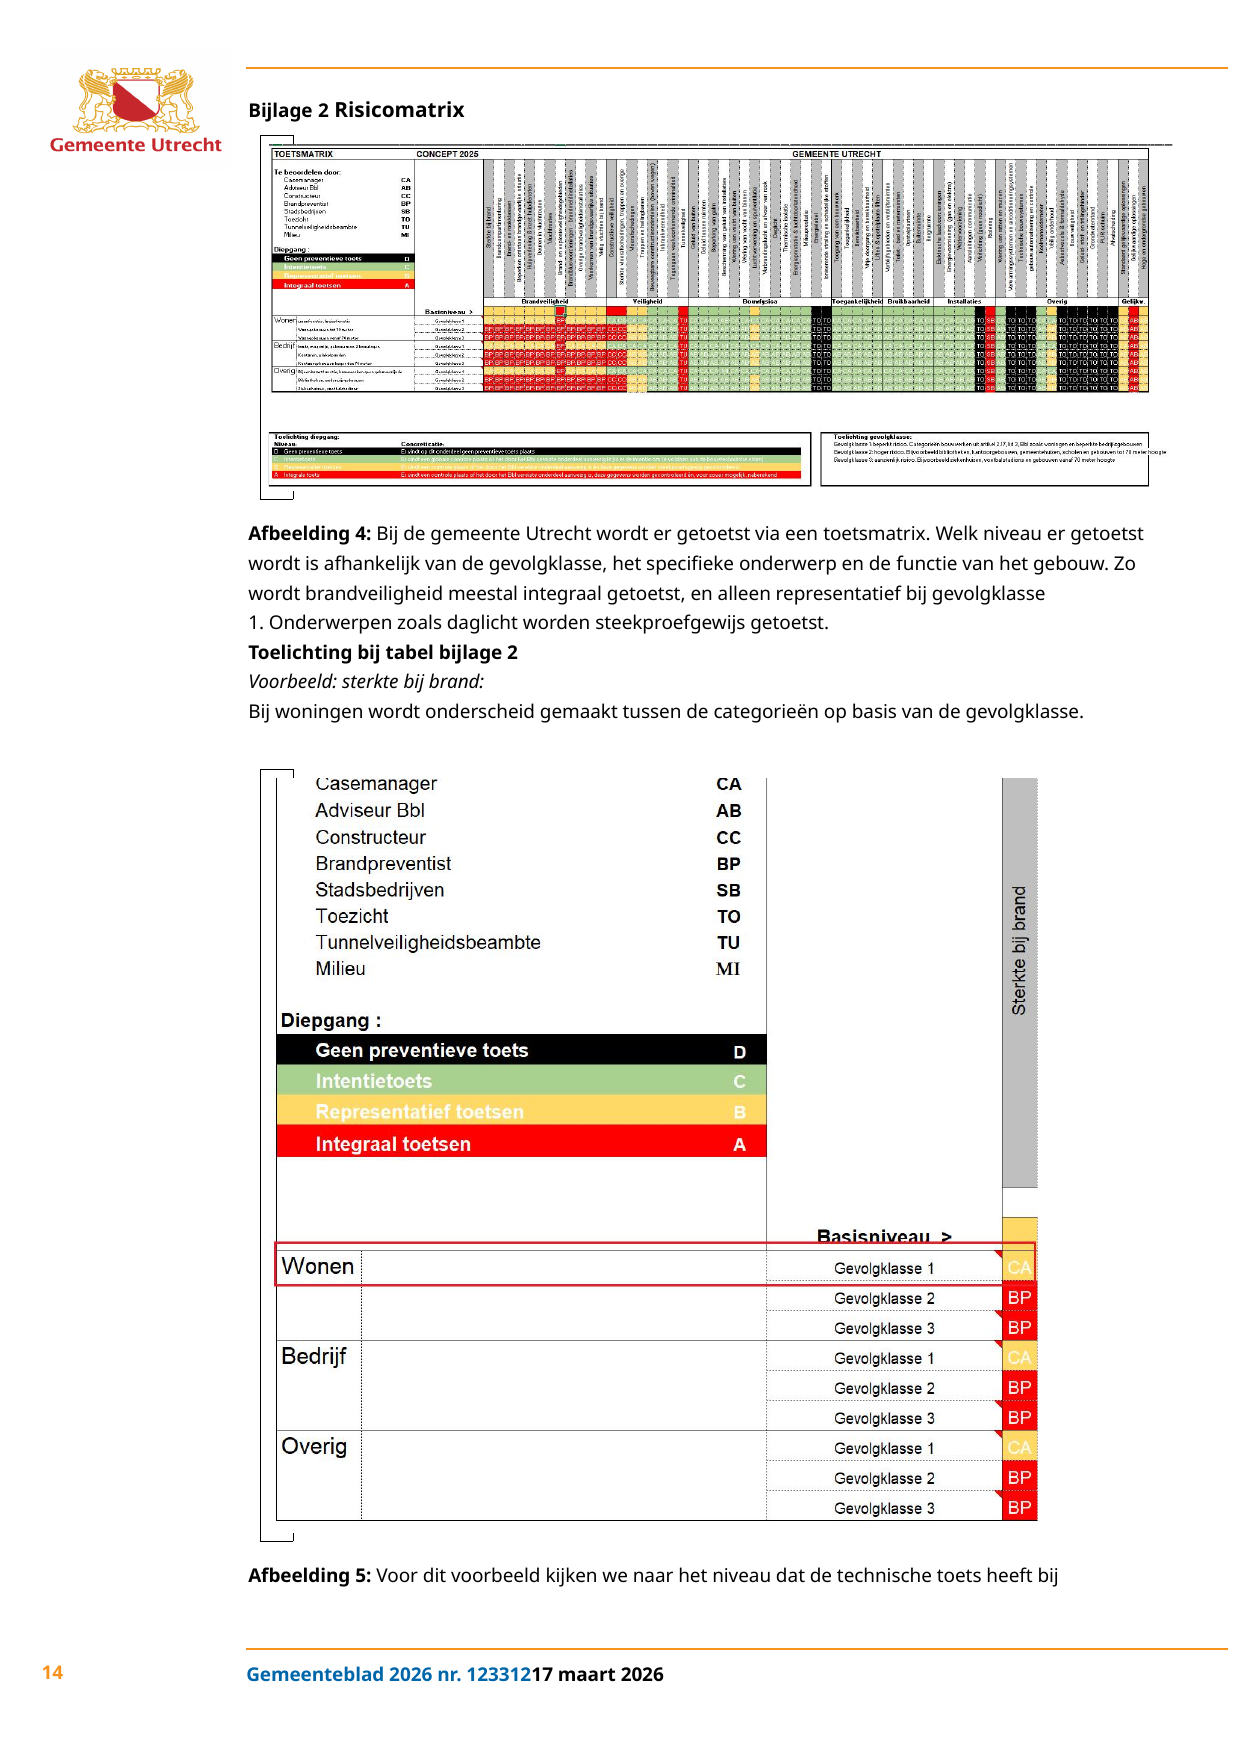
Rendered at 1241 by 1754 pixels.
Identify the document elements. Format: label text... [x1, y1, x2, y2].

picture [268, 144, 1173, 491]
picture [268, 778, 1038, 1533]
text Afbeelding 5: Voor dit voorbeeld kijken we naar het niveau dat de technische toets heeft bij [248, 1562, 1152, 1588]
text Toelichting bij tabel bijlage 2 [248, 639, 1152, 664]
picture [41, 47, 231, 172]
text Bij woningen wordt onderscheid gemaakt tussen de categorieën op basis van de gevolgklasse. [248, 698, 1152, 724]
text Afbeelding 4: Bij de gemeente Utrecht wordt er getoetst via een toetsmatrix. Welk niveau er getoetst wordt is afhankelijk van de gevolgklasse, het specifieke onderwerp en de functie van het gebouw. Zo wordt brandveiligheid meestal integraal getoetst, en alleen representatief bij gevolgklasse 1. Onderwerpen zoals daglicht worden steekproefgewijs getoetst. [248, 521, 1152, 635]
text Voorbeeld: sterkte bij brand: [248, 668, 1152, 694]
text Bijlage 2 Risicomatrix [248, 95, 1152, 123]
